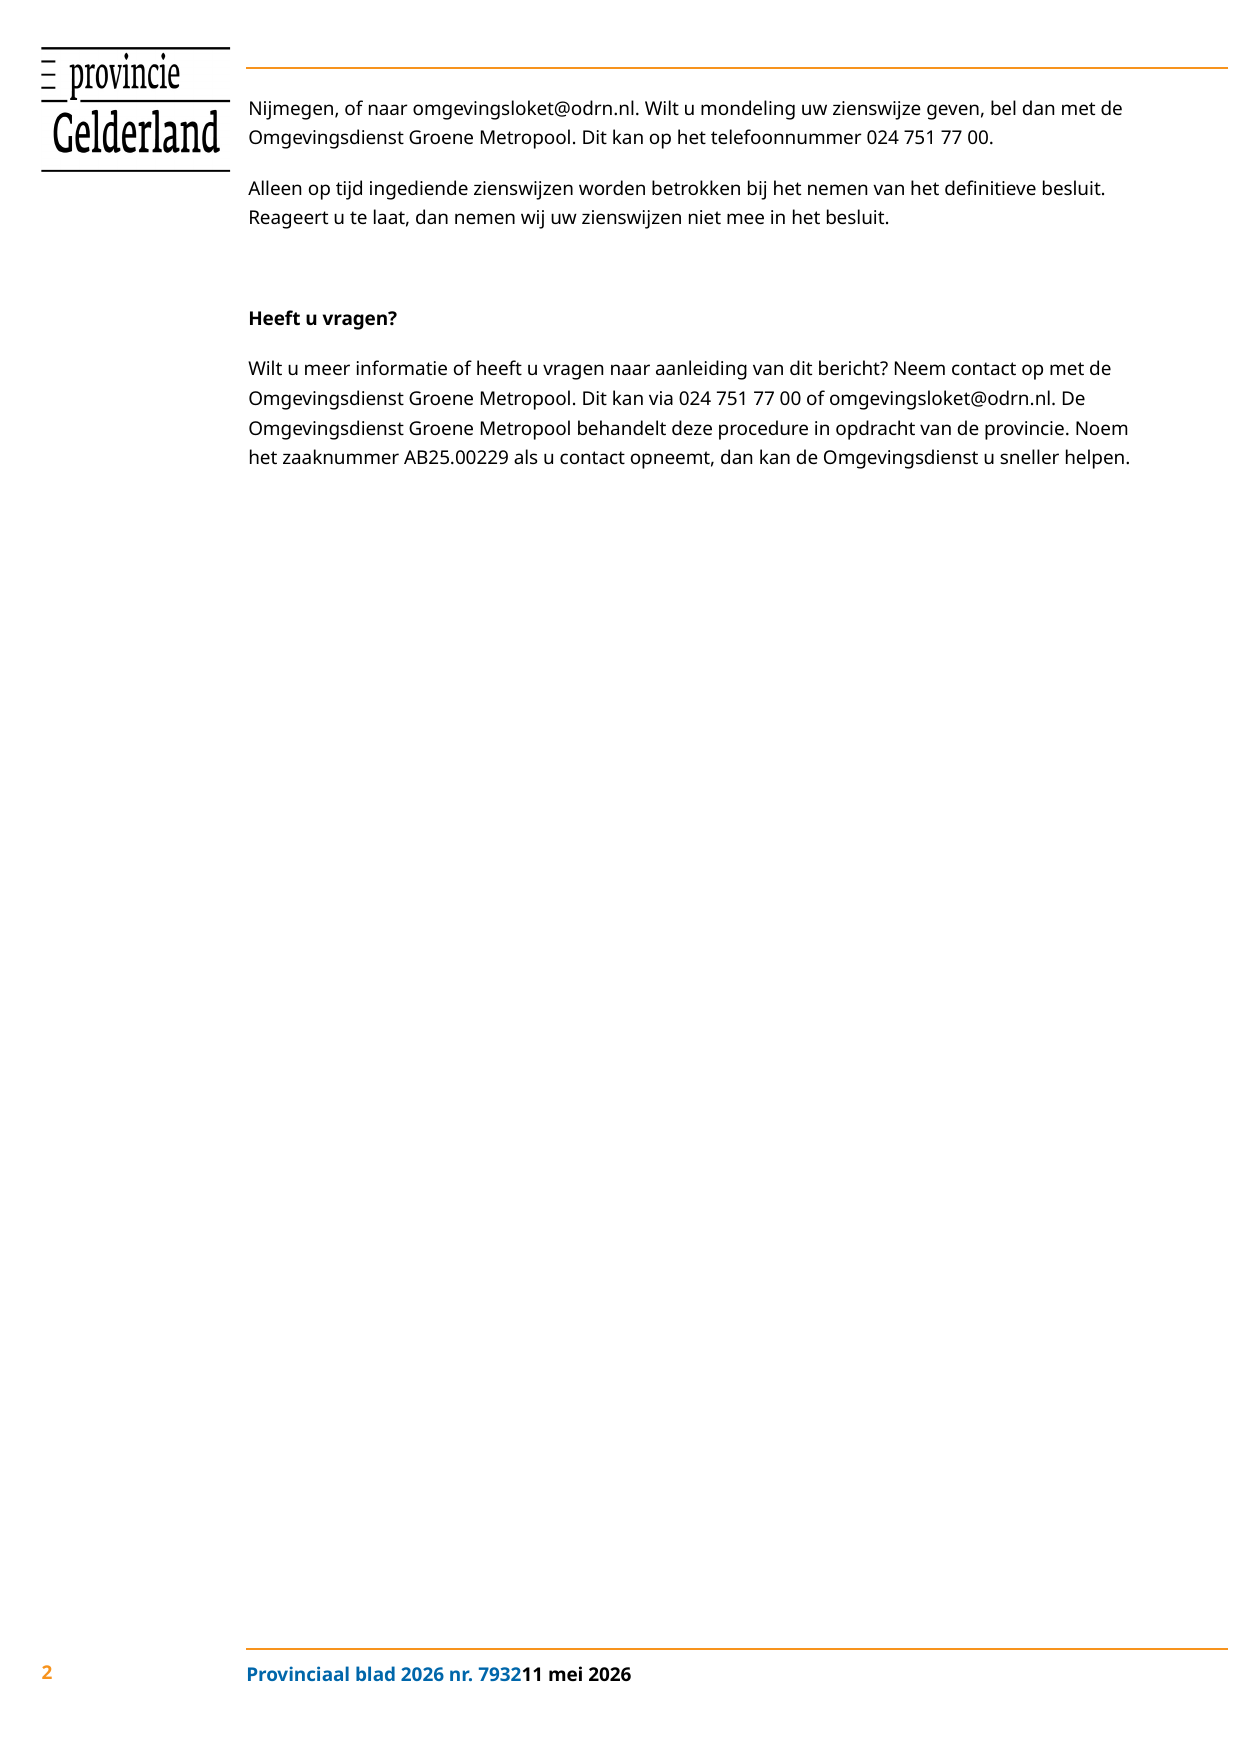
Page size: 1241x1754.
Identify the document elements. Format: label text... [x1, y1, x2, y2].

text Heeft u vragen? [248, 305, 1152, 331]
text Wilt u meer informatie of heeft u vragen naar aanleiding van dit bericht? Neem contact op met de Omgevingsdienst Groene Metropool. Dit kan via 024 751 77 00 of omgevingsloket@odrn.nl. De Omgevingsdienst Groene Metropool behandelt deze procedure in opdracht van de provincie. Noem het zaaknummer AB25.00229 als u contact opneemt, dan kan de Omgevingsdienst u sneller helpen. [248, 356, 1152, 470]
text Alleen op tijd ingediende zienswijzen worden betrokken bij het nemen van het definitieve besluit. Reageert u te laat, dan nemen wij uw zienswijzen niet mee in het besluit. [248, 175, 1152, 230]
text Nijmegen, of naar omgevingsloket@odrn.nl. Wilt u mondeling uw zienswijze geven, bel dan met de Omgevingsdienst Groene Metropool. Dit kan op het telefoonnummer 024 751 77 00. [248, 95, 1152, 150]
picture [41, 47, 231, 172]
